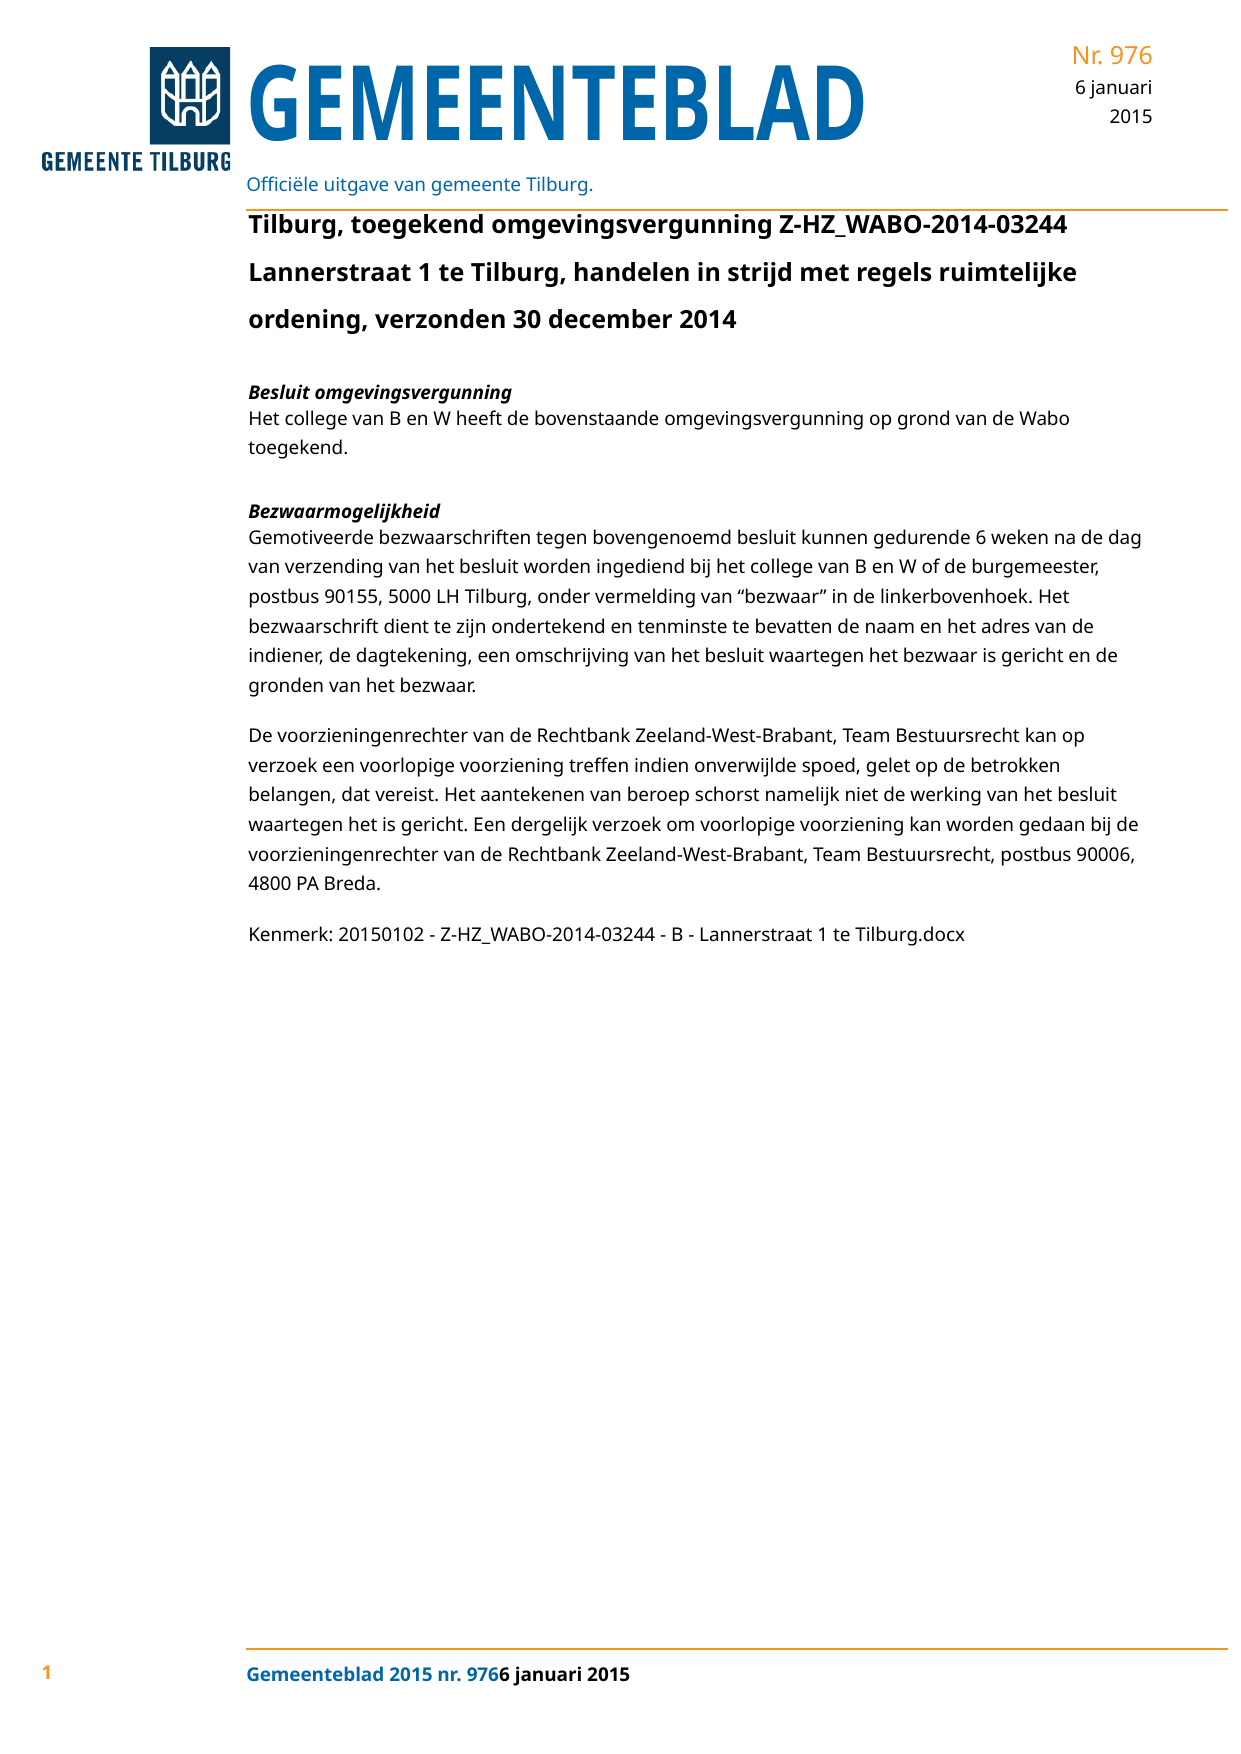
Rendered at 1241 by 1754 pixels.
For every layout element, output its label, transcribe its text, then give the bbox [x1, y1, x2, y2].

text De voorzieningenrechter van de Rechtbank Zeeland-West-Brabant, Team Bestuursrecht kan op verzoek een voorlopige voorziening treffen indien onverwijlde spoed, gelet op de betrokken belangen, dat vereist. Het aantekenen van beroep schorst namelijk niet de werking van het besluit waartegen het is gericht. Een dergelijk verzoek om voorlopige voorziening kan worden gedaan bij de voorzieningenrechter van de Rechtbank Zeeland-West-Brabant, Team Bestuursrecht, postbus 90006, 4800 PA Breda. [248, 722, 1152, 896]
text Bezwaarmogelijkheid [248, 498, 1152, 524]
text Besluit omgevingsvergunning [248, 379, 1152, 405]
text Het college van B en W heeft de bovenstaande omgevingsvergunning op grond van de Wabo toegekend. [248, 405, 1152, 460]
text Gemotiveerde bezwaarschriften tegen bovengenoemd besluit kunnen gedurende 6 weken na de dag van verzending van het besluit worden ingediend bij het college van B en W of de burgemeester, postbus 90155, 5000 LH Tilburg, onder vermelding van “bezwaar” in de linkerbovenhoek. Het bezwaarschrift dient te zijn ondertekend en tenminste te bevatten de naam en het adres van de indiener, de dagtekening, een omschrijving van het besluit waartegen het bezwaar is gericht en de gronden van het bezwaar. [248, 524, 1152, 698]
picture [41, 47, 231, 172]
text Kenmerk: 20150102 - Z-HZ_WABO-2014-03244 - B - Lannerstraat 1 te Tilburg.docx [248, 921, 1152, 946]
text Tilburg, toegekend omgevingsvergunning Z-HZ_WABO-2014-03244 Lannerstraat 1 te Tilburg, handelen in strijd met regels ruimtelijke ordening, verzonden 30 december 2014 [248, 211, 1152, 336]
